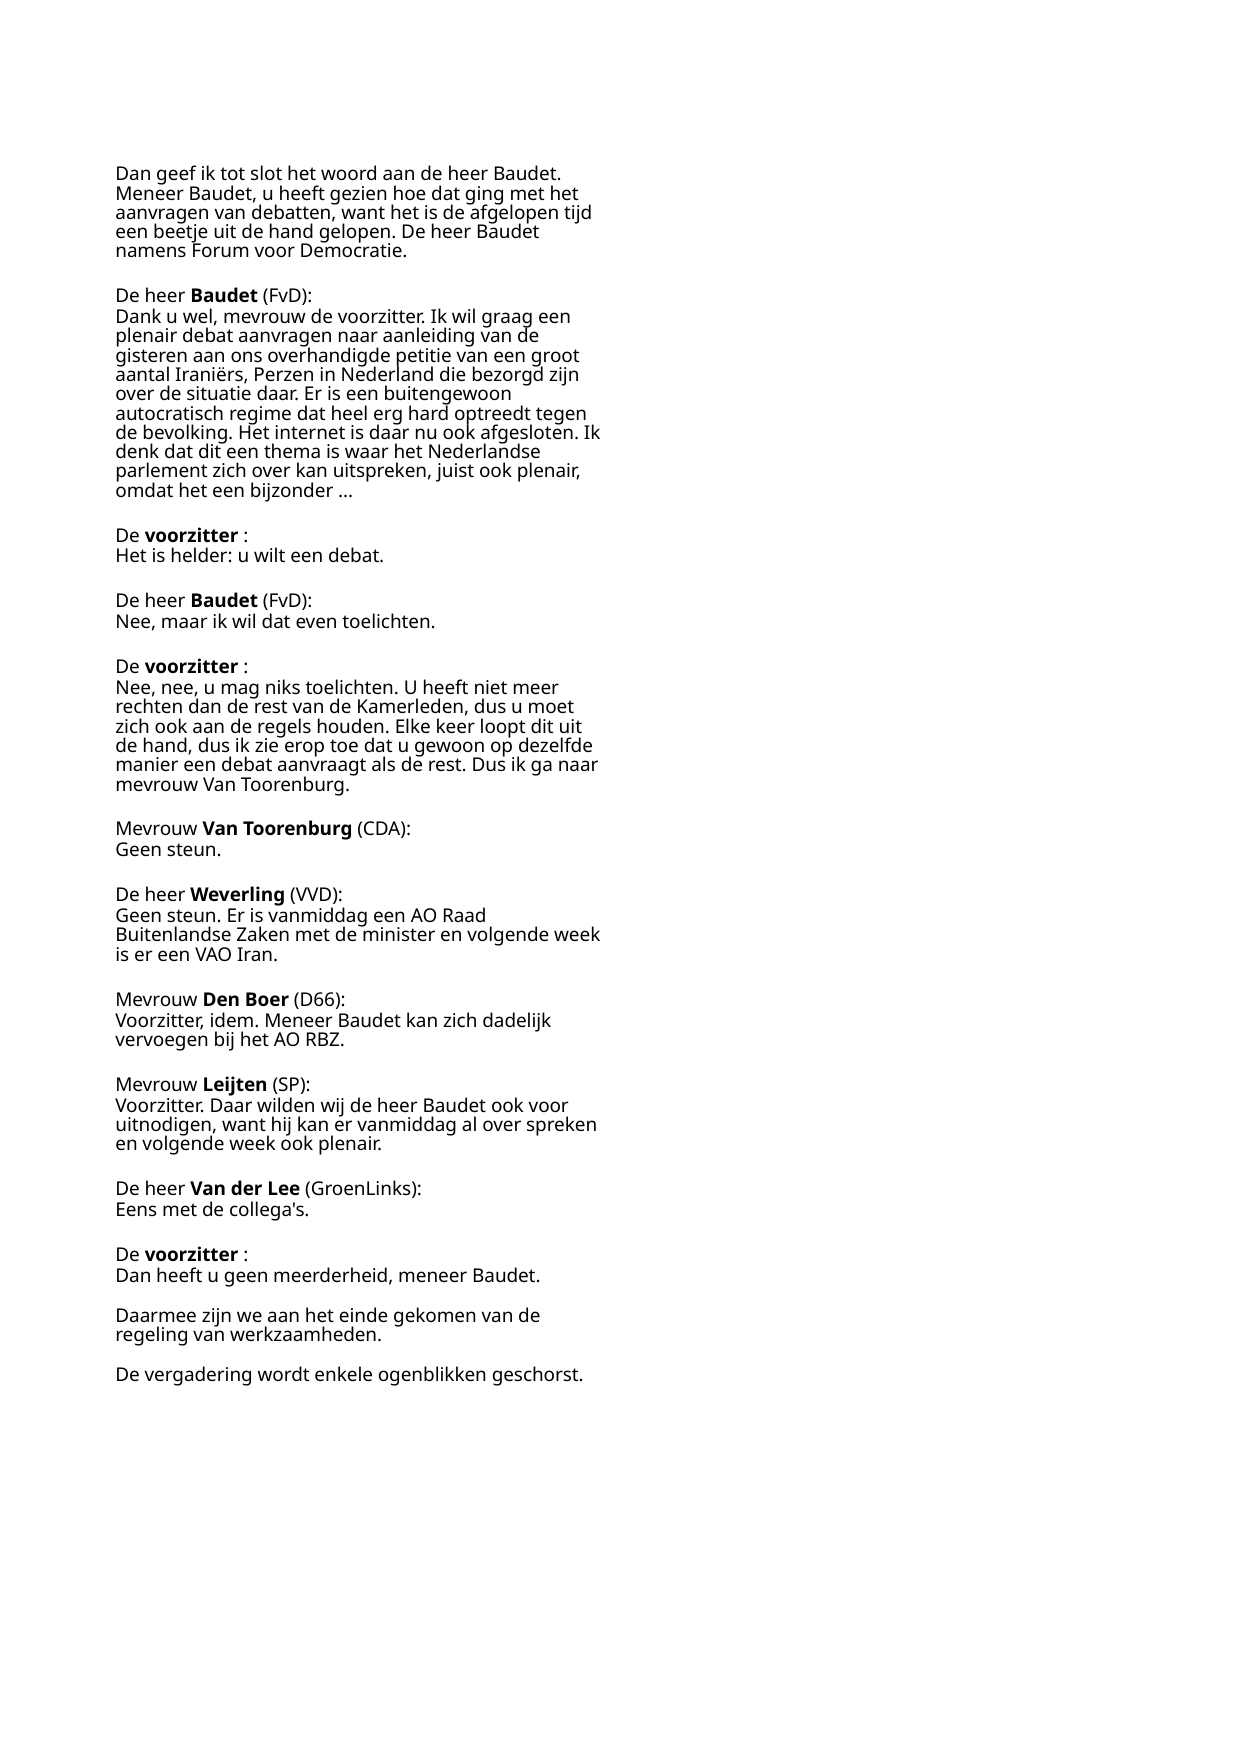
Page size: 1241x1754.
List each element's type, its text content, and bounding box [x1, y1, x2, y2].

text Dank u wel, mevrouw de voorzitter. Ik wil graag een plenair debat aanvragen naar aanleiding van de gisteren aan ons overhandigde petitie van een groot aantal Iraniërs, Perzen in Nederland die bezorgd zijn over de situatie daar. Er is een buitengewoon autocratisch regime dat heel erg hard optreedt tegen de bevolking. Het internet is daar nu ook afgesloten. Ik denk dat dit een thema is waar het Nederlandse parlement zich over kan uitspreken, juist ook plenair, omdat het een bijzonder ... [115, 308, 605, 501]
text Geen steun. [115, 841, 605, 861]
text Het is helder: u wilt een debat. [115, 547, 605, 567]
text De heer Weverling (VVD): [115, 881, 605, 907]
text Nee, nee, u mag niks toelichten. U heeft niet meer rechten dan de rest van de Kamerleden, dus u moet zich ook aan de regels houden. Elke keer loopt dit uit de hand, dus ik zie erop toe dat u gewoon op dezelfde manier een debat aanvraagt als de rest. Dus ik ga naar mevrouw Van Toorenburg. [115, 679, 605, 795]
text Nee, maar ik wil dat even toelichten. [115, 613, 605, 633]
text De heer Baudet (FvD): [115, 588, 605, 613]
text De voorzitter : [115, 522, 605, 547]
text Geen steun. Er is vanmiddag een AO Raad Buitenlandse Zaken met de minister en volgende week is er een VAO Iran. [115, 907, 605, 965]
text De voorzitter : [115, 1241, 605, 1267]
text Dan geef ik tot slot het woord aan de heer Baudet. Meneer Baudet, u heeft gezien hoe dat ging met het aanvragen van debatten, want het is de afgelopen tijd een beetje uit de hand gelopen. De heer Baudet namens Forum voor Democratie. [115, 165, 605, 262]
text De voorzitter : [115, 653, 605, 679]
text Dan heeft u geen meerderheid, meneer Baudet. [115, 1267, 605, 1286]
text De heer Van der Lee (GroenLinks): [115, 1175, 605, 1201]
text De heer Baudet (FvD): [115, 282, 605, 308]
text Voorzitter. Daar wilden wij de heer Baudet ook voor uitnodigen, want hij kan er vanmiddag al over spreken en volgende week ook plenair. [115, 1097, 605, 1154]
text Mevrouw Van Toorenburg (CDA): [115, 816, 605, 841]
text Eens met de collega's. [115, 1201, 605, 1220]
text De vergadering wordt enkele ogenblikken geschorst. [115, 1366, 605, 1386]
text Mevrouw Den Boer (D66): [115, 986, 605, 1012]
text Voorzitter, idem. Meneer Baudet kan zich dadelijk vervoegen bij het AO RBZ. [115, 1012, 605, 1050]
text Mevrouw Leijten (SP): [115, 1071, 605, 1097]
text Daarmee zijn we aan het einde gekomen van de regeling van werkzaamheden. [115, 1307, 605, 1345]
